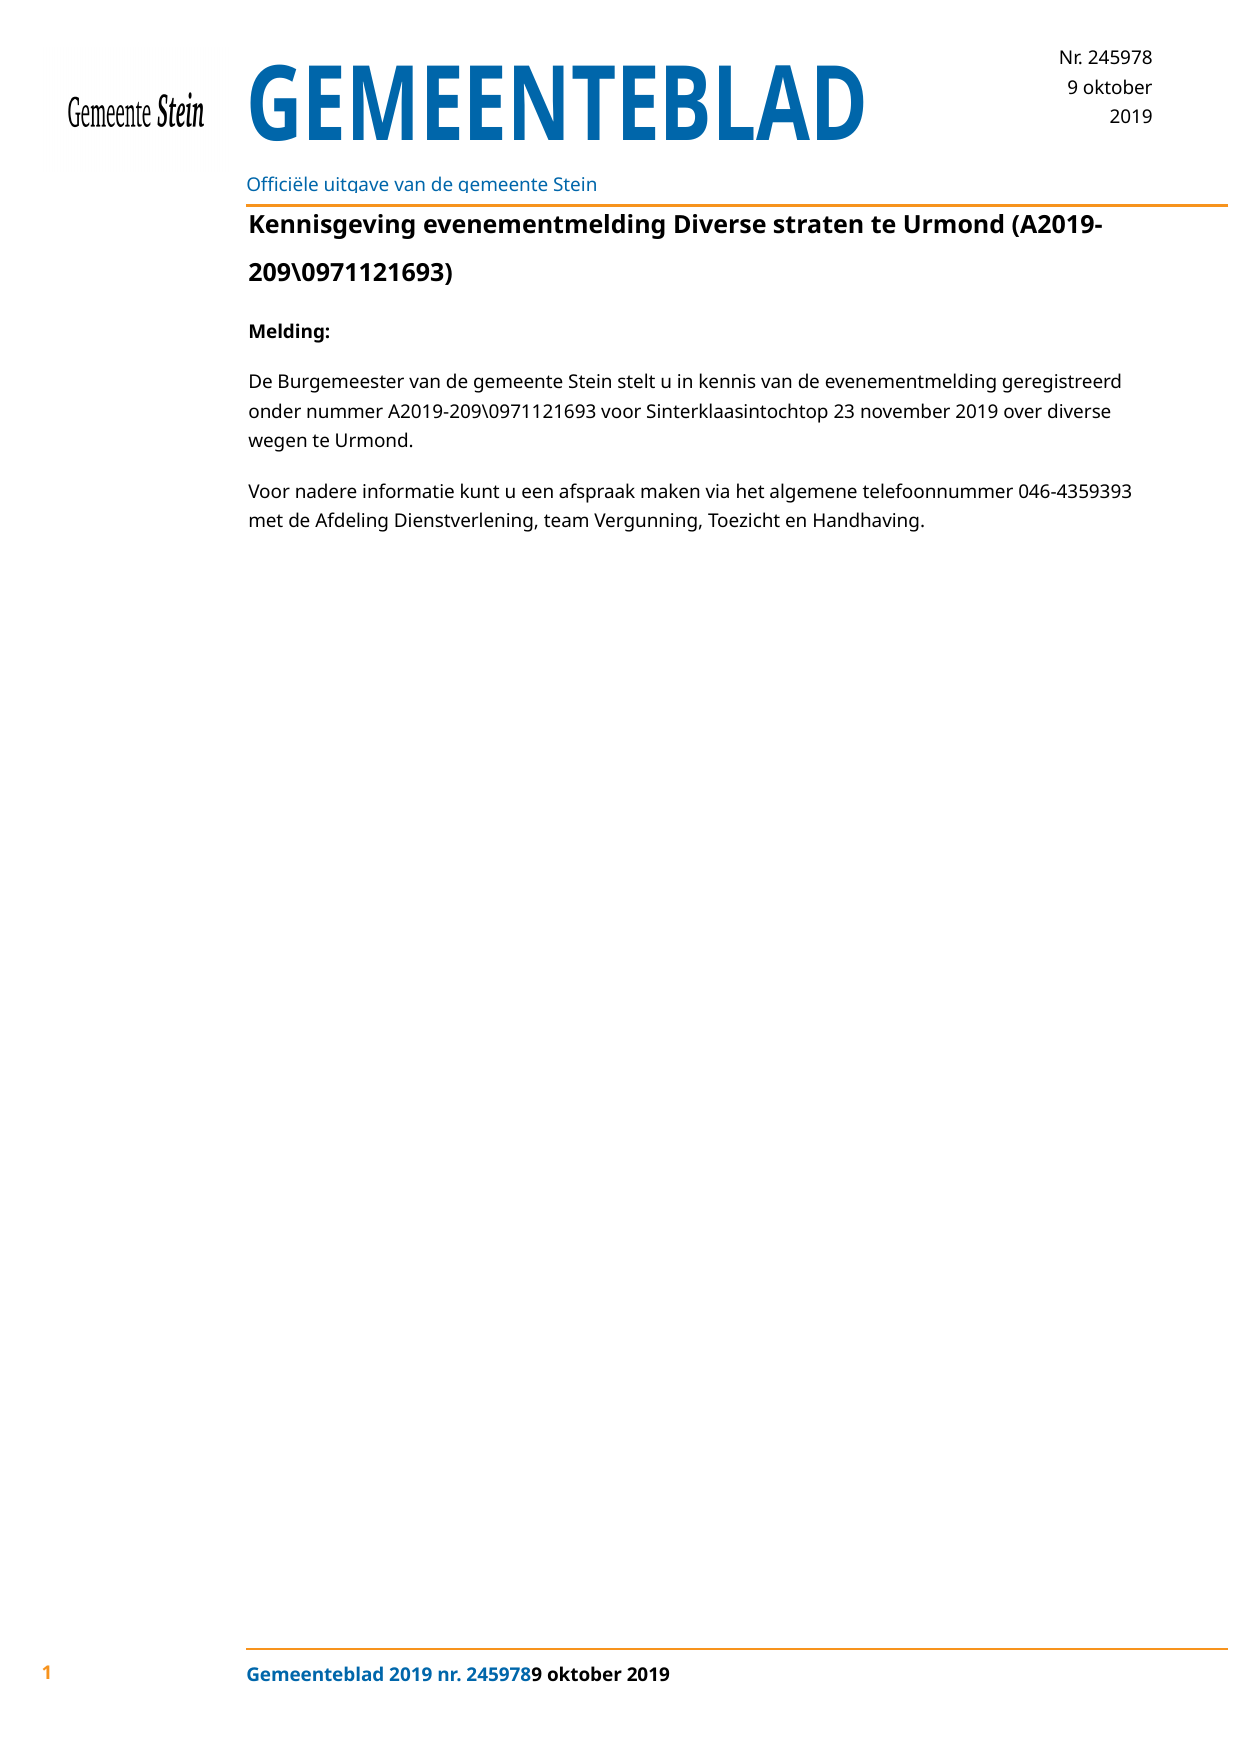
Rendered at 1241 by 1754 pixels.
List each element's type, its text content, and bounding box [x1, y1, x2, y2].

picture [41, 47, 231, 172]
text Melding: [248, 318, 1152, 344]
text De Burgemeester van de gemeente Stein stelt u in kennis van de evenementmelding geregistreerd onder nummer A2019-209\0971121693 voor Sinterklaasintochtop 23 november 2019 over diverse wegen te Urmond. [248, 368, 1152, 453]
text Kennisgeving evenementmelding Diverse straten te Urmond (A2019-209\0971121693) [248, 207, 1152, 288]
text Voor nadere informatie kunt u een afspraak maken via het algemene telefoonnummer 046-4359393 met de Afdeling Dienstverlening, team Vergunning, Toezicht en Handhaving. [248, 478, 1152, 533]
